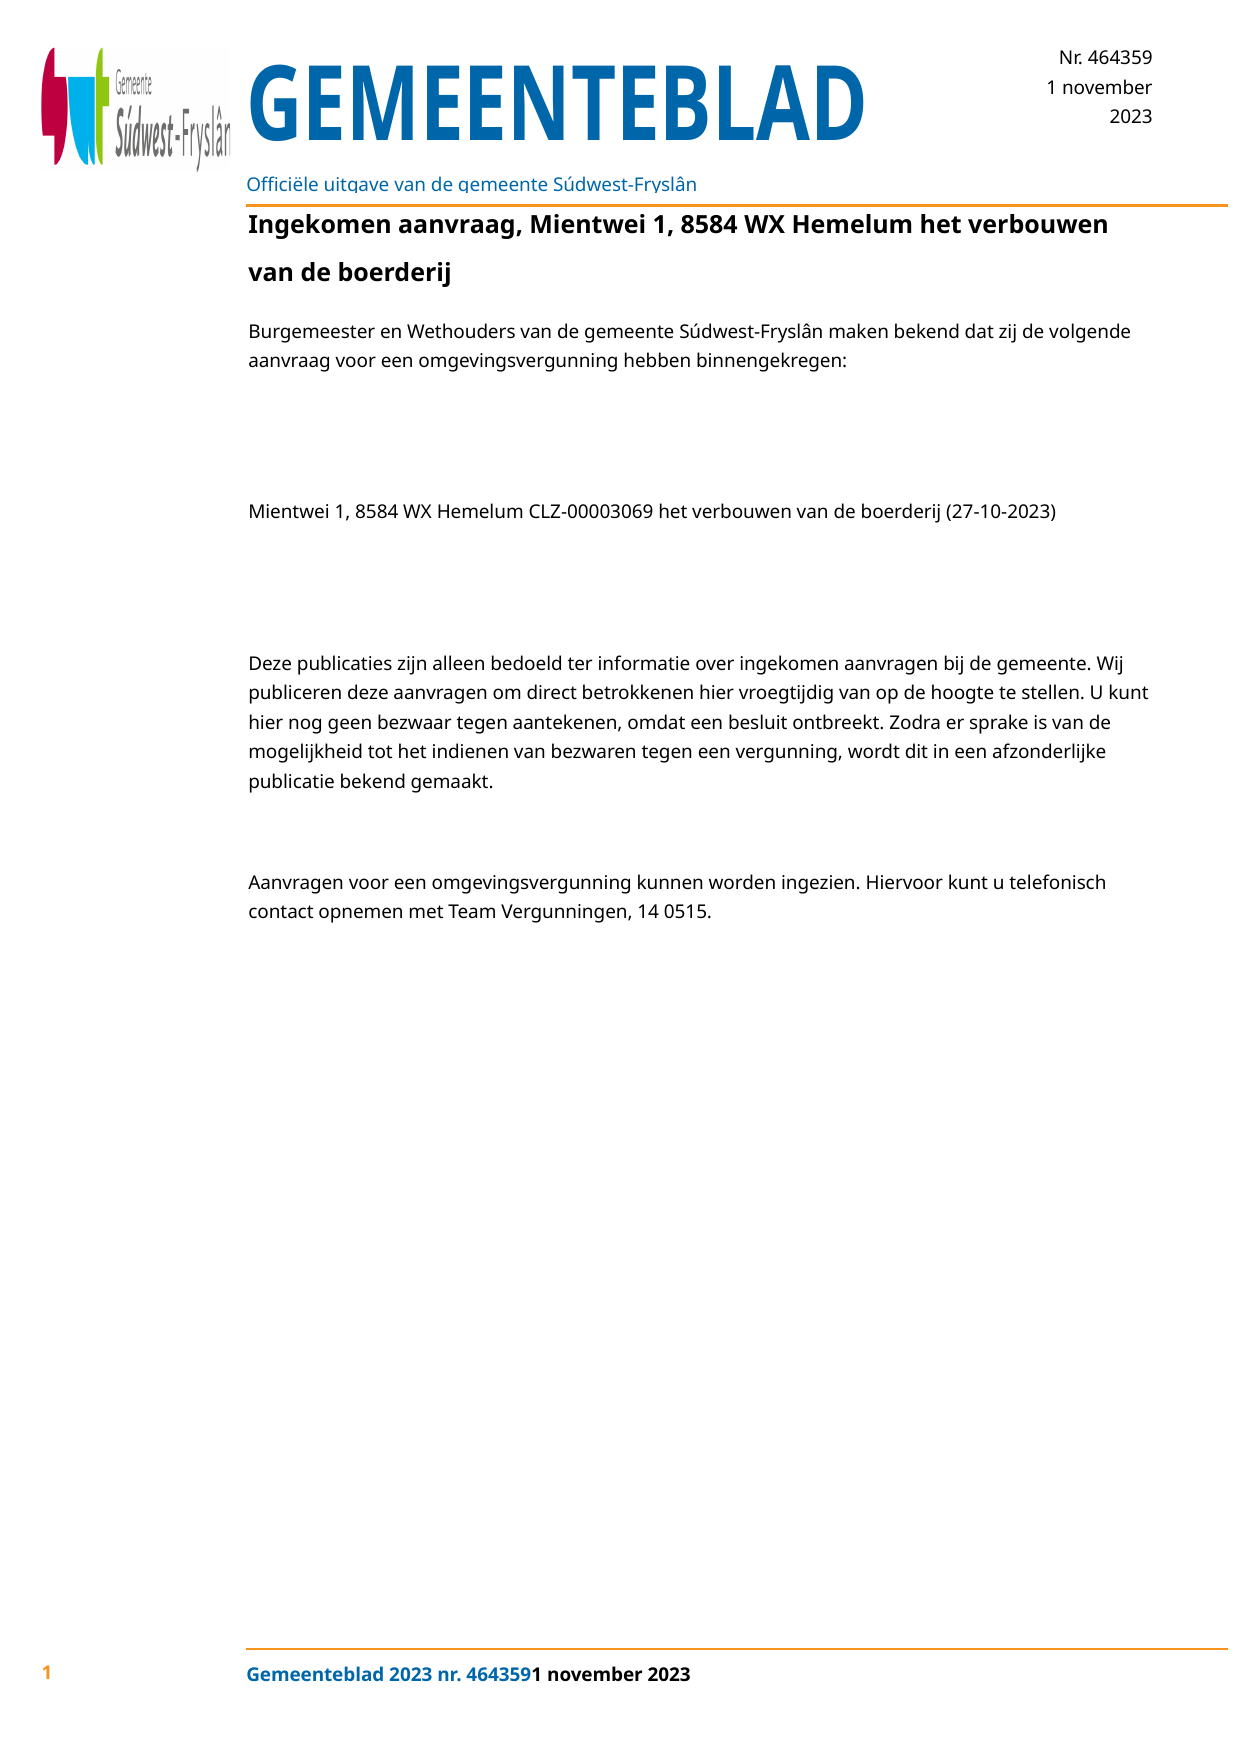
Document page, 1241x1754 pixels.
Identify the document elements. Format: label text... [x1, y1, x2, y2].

text Deze publicaties zijn alleen bedoeld ter informatie over ingekomen aanvragen bij de gemeente. Wij publiceren deze aanvragen om direct betrokkenen hier vroegtijdig van op de hoogte te stellen. U kunt hier nog geen bezwaar tegen aantekenen, omdat een besluit ontbreekt. Zodra er sprake is van de mogelijkheid tot het indienen van bezwaren tegen een vergunning, wordt dit in een afzonderlijke publicatie bekend gemaakt. [248, 650, 1152, 794]
text Burgemeester en Wethouders van de gemeente Súdwest-Fryslân maken bekend dat zij de volgende aanvraag voor een omgevingsvergunning hebben binnengekregen: [248, 318, 1152, 373]
picture [41, 47, 231, 172]
text Mientwei 1, 8584 WX Hemelum CLZ-00003069 het verbouwen van de boerderij (27-10-2023) [248, 499, 1152, 524]
text Aanvragen voor een omgevingsvergunning kunnen worden ingezien. Hiervoor kunt u telefonisch contact opnemen met Team Vergunningen, 14 0515. [248, 869, 1152, 924]
text Ingekomen aanvraag, Mientwei 1, 8584 WX Hemelum het verbouwen van de boerderij [248, 207, 1152, 288]
